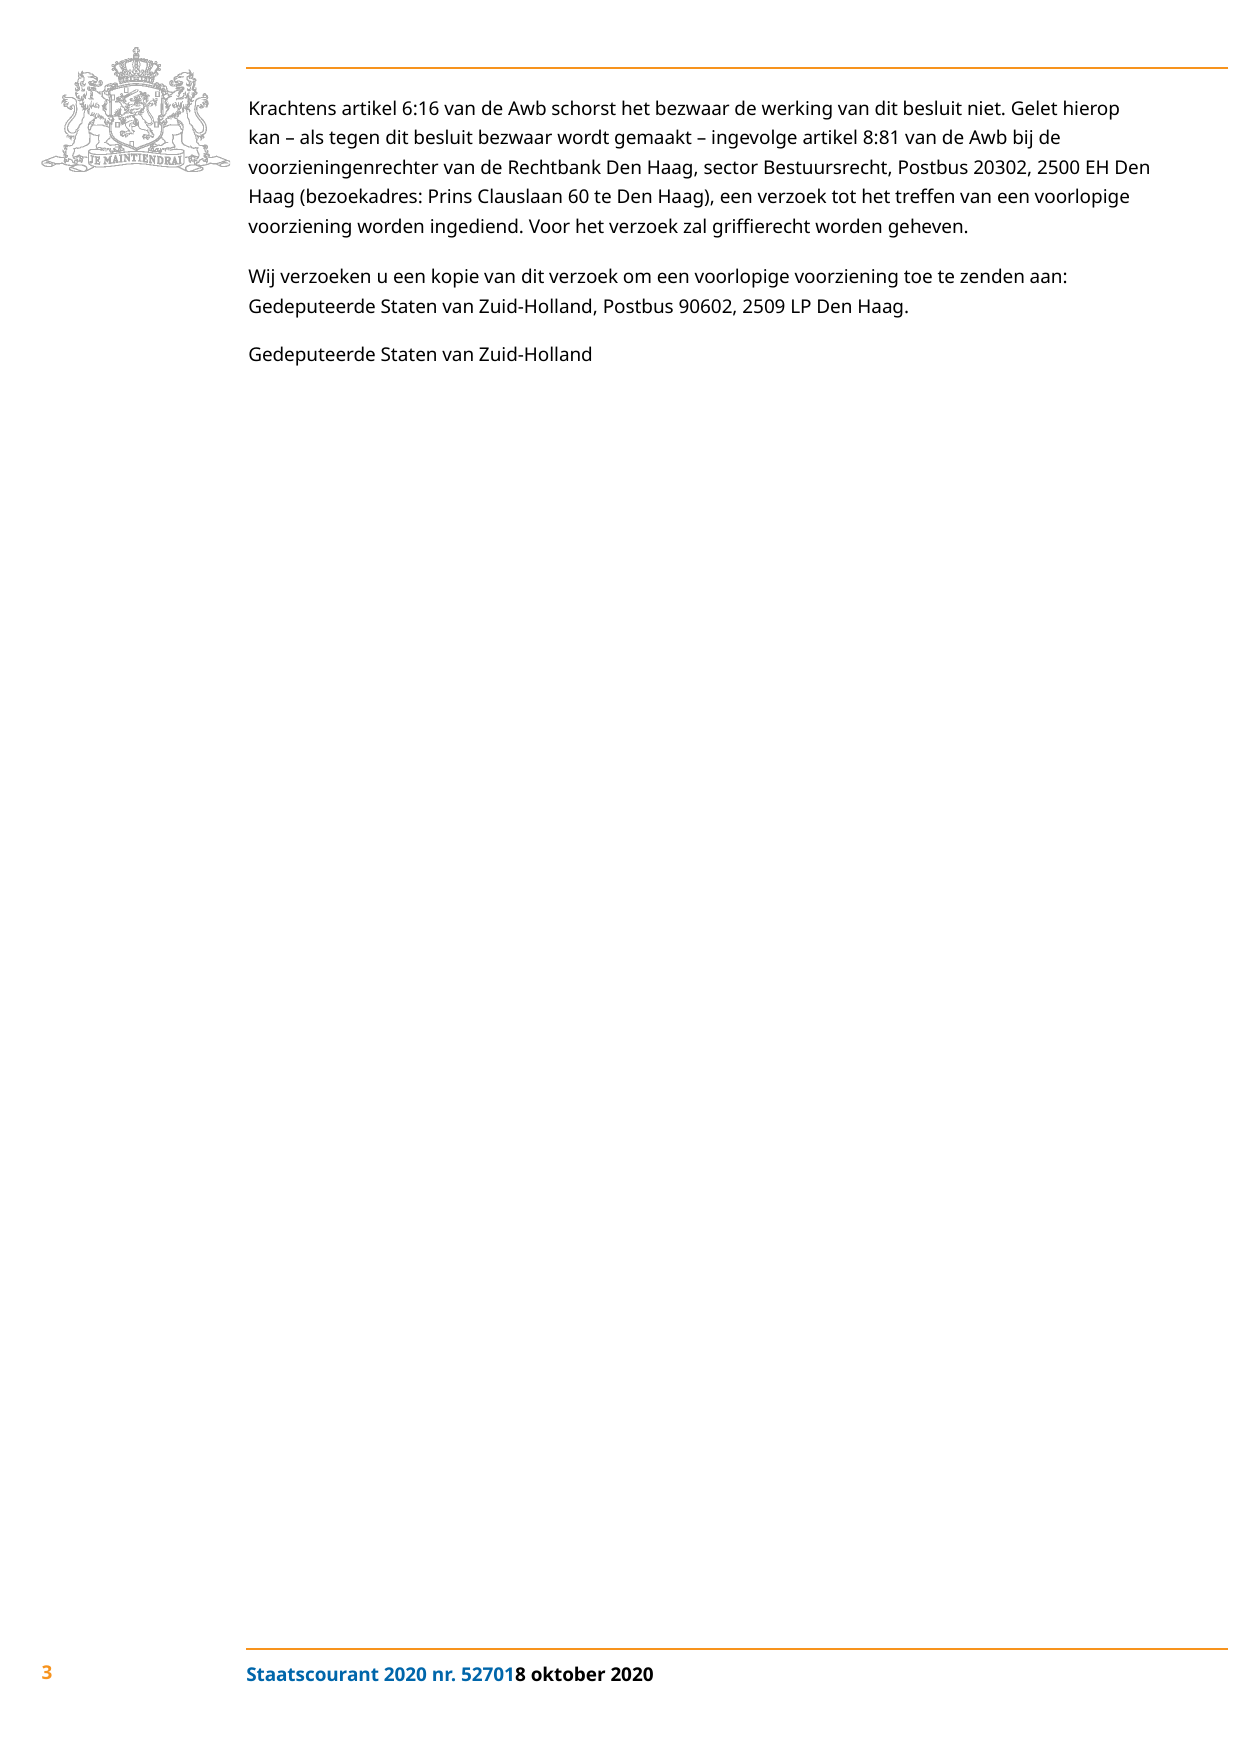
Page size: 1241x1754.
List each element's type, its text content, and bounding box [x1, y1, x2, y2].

text Wij verzoeken u een kopie van dit verzoek om een voorlopige voorziening toe te zenden aan: Gedeputeerde Staten van Zuid-Holland, Postbus 90602, 2509 LP Den Haag. [248, 263, 1152, 319]
picture [41, 47, 231, 172]
text Gedeputeerde Staten van Zuid-Holland [248, 341, 1152, 367]
text Krachtens artikel 6:16 van de Awb schorst het bezwaar de werking van dit besluit niet. Gelet hierop kan – als tegen dit besluit bezwaar wordt gemaakt – ingevolge artikel 8:81 van de Awb bij de voorzieningenrechter van de Rechtbank Den Haag, sector Bestuursrecht, Postbus 20302, 2500 EH Den Haag (bezoekadres: Prins Clauslaan 60 te Den Haag), een verzoek tot het treffen van een voorlopige voorziening worden ingediend. Voor het verzoek zal griffierecht worden geheven. [248, 95, 1152, 239]
